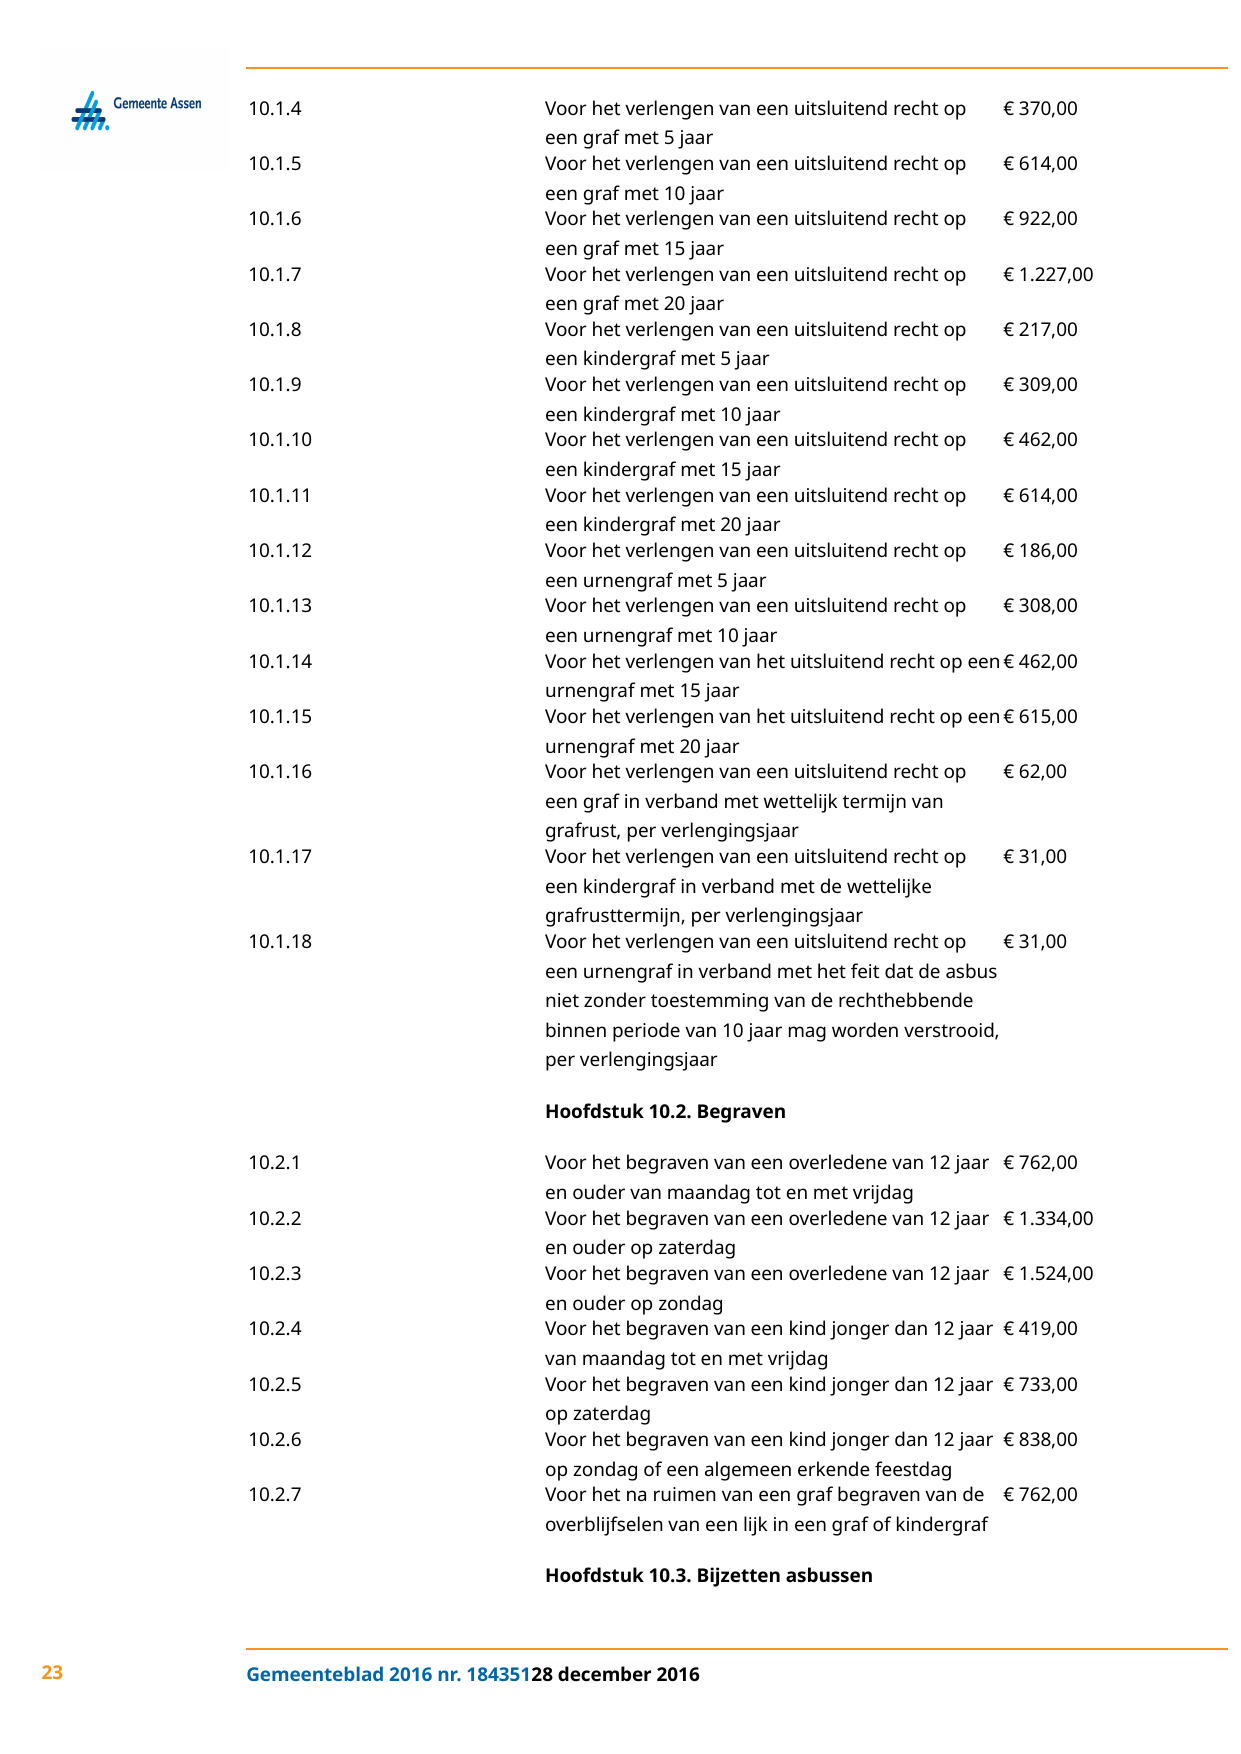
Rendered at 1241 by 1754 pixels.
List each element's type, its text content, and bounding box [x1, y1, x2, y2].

table_cell 10.1.16 [248, 759, 545, 843]
table_cell € 762,00 [1003, 1150, 1152, 1205]
table_cell Voor het verlengen van een uitsluitend recht op een graf met 20 jaar [545, 261, 1003, 316]
table_cell Voor het verlengen van een uitsluitend recht op een graf met 15 jaar [545, 205, 1003, 261]
table_cell € 1.227,00 [1003, 261, 1152, 316]
table_cell 10.2.1 [248, 1150, 545, 1205]
table_cell Voor het verlengen van een uitsluitend recht op een kindergraf met 20 jaar [545, 482, 1003, 537]
table_cell € 31,00 [1003, 844, 1152, 928]
table_cell Voor het verlengen van een uitsluitend recht op een graf in verband met wettelijk termijn van grafrust, per verlengingsjaar [545, 759, 1003, 843]
table_cell 10.1.11 [248, 482, 545, 537]
table_cell Hoofdstuk 10.2. Begraven [545, 1098, 1003, 1124]
table_cell [545, 1537, 1003, 1562]
table_cell [248, 1537, 545, 1562]
table_cell [545, 1124, 1003, 1149]
table_cell [248, 1124, 545, 1149]
table_cell Voor het begraven van een overledene van 12 jaar en ouder van maandag tot en met vrijdag [545, 1150, 1003, 1205]
table_cell Voor het begraven van een kind jonger dan 12 jaar op zondag of een algemeen erkende feestdag [545, 1426, 1003, 1481]
table_cell € 1.524,00 [1003, 1260, 1152, 1316]
table_cell € 615,00 [1003, 703, 1152, 758]
table_cell [1003, 1098, 1152, 1124]
table_cell Voor het verlengen van een uitsluitend recht op een urnengraf in verband met het feit dat de asbus niet zonder toestemming van de rechthebbende binnen periode van 10 jaar mag worden verstrooid, per verlengingsjaar [545, 928, 1003, 1072]
table_cell 10.1.4 [248, 95, 545, 150]
table_cell 10.2.2 [248, 1205, 545, 1260]
table_cell 10.1.13 [248, 593, 545, 648]
table_cell Voor het verlengen van een uitsluitend recht op een urnengraf met 10 jaar [545, 593, 1003, 648]
table_cell [248, 1073, 545, 1098]
table_cell Voor het verlengen van een uitsluitend recht op een kindergraf in verband met de wettelijke grafrusttermijn, per verlengingsjaar [545, 844, 1003, 928]
table_cell € 614,00 [1003, 150, 1152, 205]
table_cell € 614,00 [1003, 482, 1152, 537]
table_cell 10.1.12 [248, 537, 545, 593]
table_cell € 370,00 [1003, 95, 1152, 150]
table_cell [248, 1098, 545, 1124]
table_cell 10.1.17 [248, 844, 545, 928]
table_cell 10.1.5 [248, 150, 545, 205]
table_cell Hoofdstuk 10.3. Bijzetten asbussen [545, 1563, 1003, 1588]
table_cell € 308,00 [1003, 593, 1152, 648]
table_cell € 62,00 [1003, 759, 1152, 843]
table_cell [545, 1073, 1003, 1098]
table_cell [1003, 1124, 1152, 1149]
table_cell 10.1.15 [248, 703, 545, 758]
table_cell € 419,00 [1003, 1316, 1152, 1371]
table_cell € 1.334,00 [1003, 1205, 1152, 1260]
table_cell Voor het verlengen van een uitsluitend recht op een kindergraf met 10 jaar [545, 371, 1003, 427]
table_cell 10.2.7 [248, 1481, 545, 1537]
table_cell Voor het verlengen van het uitsluitend recht op een urnengraf met 15 jaar [545, 648, 1003, 703]
table_cell 10.2.5 [248, 1371, 545, 1426]
table_cell € 31,00 [1003, 928, 1152, 1072]
table_cell 10.2.4 [248, 1316, 545, 1371]
table_cell 10.1.9 [248, 371, 545, 427]
table_cell Voor het verlengen van een uitsluitend recht op een graf met 10 jaar [545, 150, 1003, 205]
table_cell [248, 1563, 545, 1588]
table_cell 10.2.6 [248, 1426, 545, 1481]
picture [41, 47, 231, 172]
table_cell Voor het verlengen van een uitsluitend recht op een urnengraf met 5 jaar [545, 537, 1003, 593]
table_cell € 762,00 [1003, 1481, 1152, 1537]
table_cell Voor het begraven van een kind jonger dan 12 jaar op zaterdag [545, 1371, 1003, 1426]
table_cell € 462,00 [1003, 427, 1152, 482]
table_cell € 733,00 [1003, 1371, 1152, 1426]
table_cell 10.1.18 [248, 928, 545, 1072]
table_cell 10.1.8 [248, 316, 545, 371]
table_cell € 309,00 [1003, 371, 1152, 427]
table_cell 10.2.3 [248, 1260, 545, 1316]
table_cell Voor het begraven van een overledene van 12 jaar en ouder op zondag [545, 1260, 1003, 1316]
table_cell Voor het verlengen van het uitsluitend recht op een urnengraf met 20 jaar [545, 703, 1003, 758]
table_cell 10.1.14 [248, 648, 545, 703]
table_cell 10.1.6 [248, 205, 545, 261]
table_cell [1003, 1537, 1152, 1562]
table_cell [1003, 1073, 1152, 1098]
table_cell 10.1.10 [248, 427, 545, 482]
table_cell € 462,00 [1003, 648, 1152, 703]
table_cell Voor het begraven van een kind jonger dan 12 jaar van maandag tot en met vrijdag [545, 1316, 1003, 1371]
table_cell Voor het verlengen van een uitsluitend recht op een graf met 5 jaar [545, 95, 1003, 150]
table_cell 10.1.7 [248, 261, 545, 316]
table_cell Voor het verlengen van een uitsluitend recht op een kindergraf met 5 jaar [545, 316, 1003, 371]
table_cell [1003, 1563, 1152, 1588]
table_cell € 186,00 [1003, 537, 1152, 593]
table_cell € 838,00 [1003, 1426, 1152, 1481]
table_cell Voor het begraven van een overledene van 12 jaar en ouder op zaterdag [545, 1205, 1003, 1260]
table_cell Voor het na ruimen van een graf begraven van de overblijfselen van een lijk in een graf of kindergraf [545, 1481, 1003, 1537]
table_cell Voor het verlengen van een uitsluitend recht op een kindergraf met 15 jaar [545, 427, 1003, 482]
table_cell € 922,00 [1003, 205, 1152, 261]
table_cell € 217,00 [1003, 316, 1152, 371]
